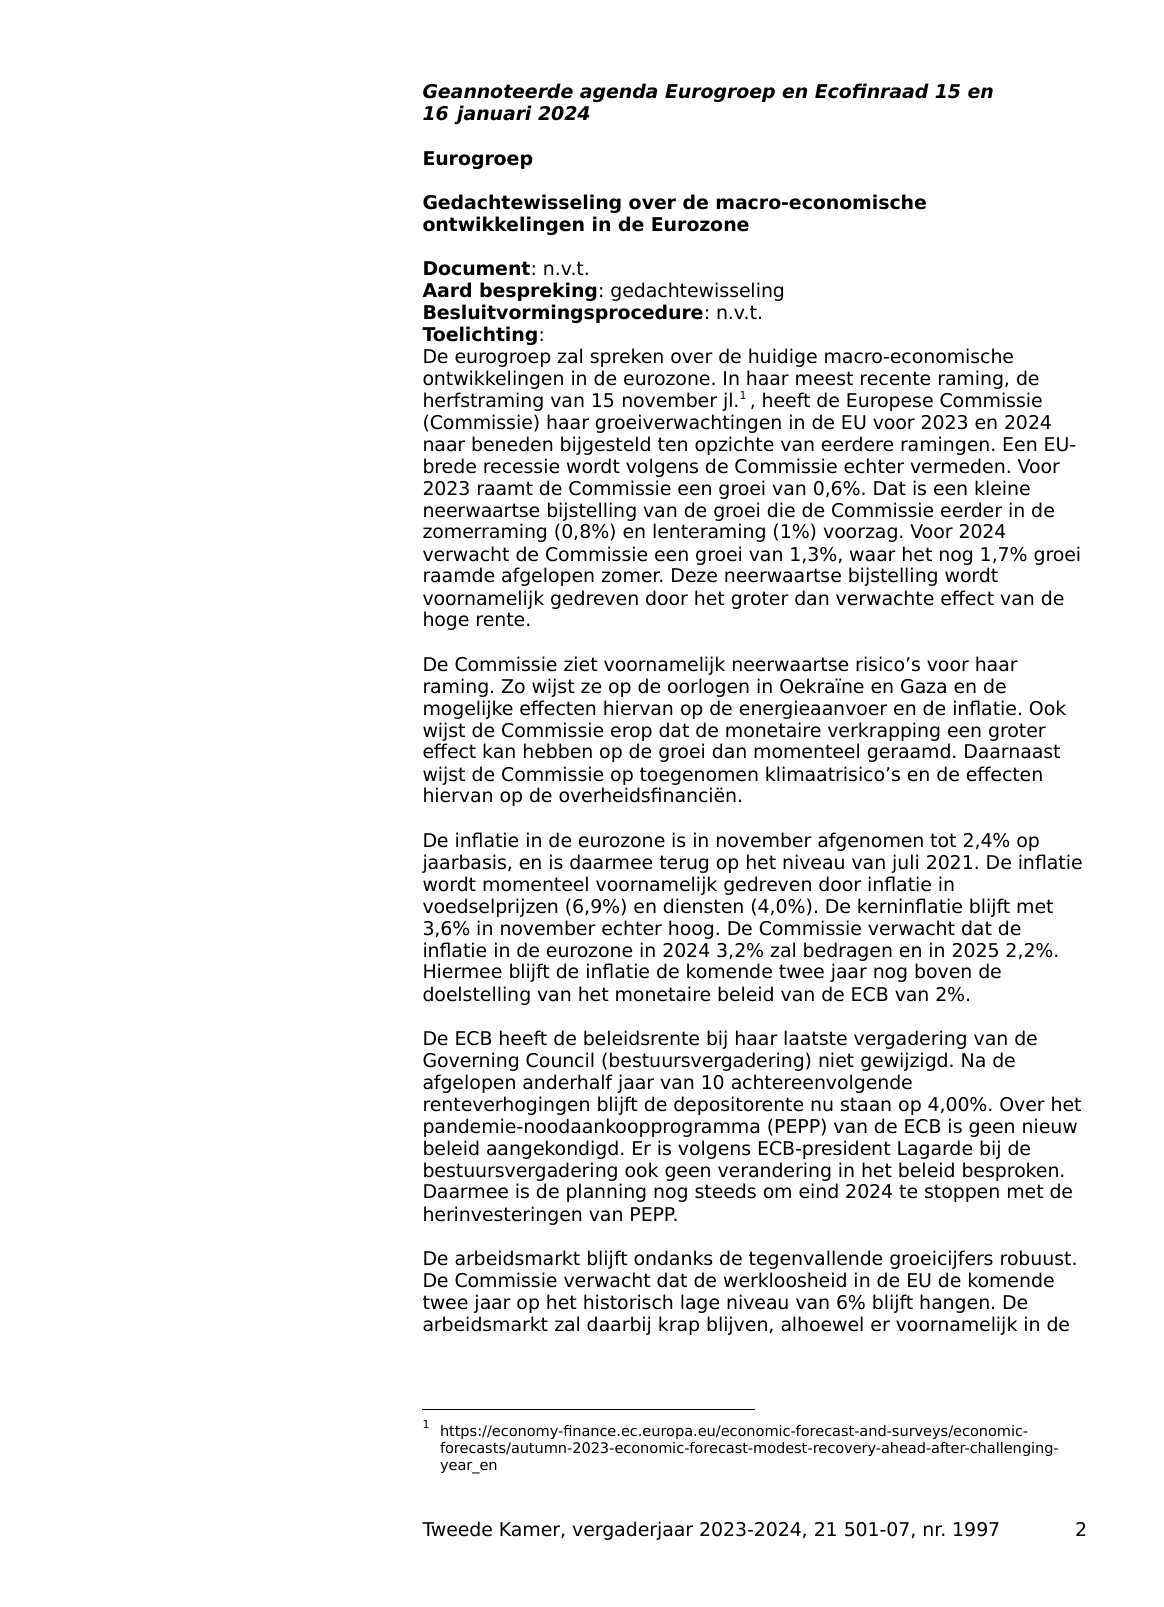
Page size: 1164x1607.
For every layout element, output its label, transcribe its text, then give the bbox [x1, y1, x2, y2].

text De Commissie ziet voornamelijk neerwaartse risico’s voor haar raming. Zo wijst ze op de oorlogen in Oekraïne en Gaza en de mogelijke effecten hiervan op de energieaanvoer en de inflatie. Ook wijst de Commissie erop dat de monetaire verkrapping een groter effect kan hebben op de groei dan momenteel geraamd. Daarnaast wijst de Commissie op toegenomen klimaatrisico’s en de effecten hiervan op de overheidsfinanciën. [422, 653, 1087, 807]
text Document: n.v.t. [422, 258, 1087, 280]
subtitle Geannoteerde agenda Eurogroep en Ecofinraad 15 en 16 januari 2024 [422, 81, 1087, 125]
text Besluitvormingsprocedure: n.v.t. [422, 302, 1087, 324]
text De eurogroep zal spreken over de huidige macro-economische ontwikkelingen in de eurozone. In haar meest recente raming, de herfstraming van 15 november jl., heeft de Europese Commissie (Commissie) haar groeiverwachtingen in de EU voor 2023 en 2024 naar beneden bijgesteld ten opzichte van eerdere ramingen. Een EU-brede recessie wordt volgens de Commissie echter vermeden. Voor 2023 raamt de Commissie een groei van 0,6%. Dat is een kleine neerwaartse bijstelling van de groei die de Commissie eerder in de zomerraming (0,8%) en lenteraming (1%) voorzag. Voor 2024 verwacht de Commissie een groei van 1,3%, waar het nog 1,7% groei raamde afgelopen zomer. Deze neerwaartse bijstelling wordt voornamelijk gedreven door het groter dan verwachte effect van de hoge rente. [422, 346, 1087, 631]
text De inflatie in de eurozone is in november afgenomen tot 2,4% op jaarbasis, en is daarmee terug op het niveau van juli 2021. De inflatie wordt momenteel voornamelijk gedreven door inflatie in voedselprijzen (6,9%) en diensten (4,0%). De kerninflatie blijft met 3,6% in november echter hoog. De Commissie verwacht dat de inflatie in de eurozone in 2024 3,2% zal bedragen en in 2025 2,2%. Hiermee blijft de inflatie de komende twee jaar nog boven de doelstelling van het monetaire beleid van de ECB van 2%. [422, 829, 1087, 1005]
text De arbeidsmarkt blijft ondanks de tegenvallende groeicijfers robuust. De Commissie verwacht dat de werkloosheid in de EU de komende twee jaar op het historisch lage niveau van 6% blijft hangen. De arbeidsmarkt zal daarbij krap blijven, alhoewel er voornamelijk in de [422, 1248, 1087, 1336]
text https://economy-finance.ec.europa.eu/economic-forecast-and-surveys/economic-forecasts/autumn-2023-economic-forecast-modest-recovery-ahead-after-challenging-year_en [422, 1418, 1087, 1474]
text De ECB heeft de beleidsrente bij haar laatste vergadering van de Governing Council (bestuursvergadering) niet gewijzigd. Na de afgelopen anderhalf jaar van 10 achtereenvolgende renteverhogingen blijft de depositorente nu staan op 4,00%. Over het pandemie-noodaankoopprogramma (PEPP) van de ECB is geen nieuw beleid aangekondigd. Er is volgens ECB-president Lagarde bij de bestuursvergadering ook geen verandering in het beleid besproken. Daarmee is de planning nog steeds om eind 2024 te stoppen met de herinvesteringen van PEPP. [422, 1028, 1087, 1225]
text Toelichting: [422, 324, 1087, 346]
subtitle Gedachtewisseling over de macro-economische ontwikkelingen in de Eurozone [422, 192, 1087, 236]
text Aard bespreking: gedachtewisseling [422, 280, 1087, 302]
subtitle Eurogroep [422, 147, 1087, 169]
